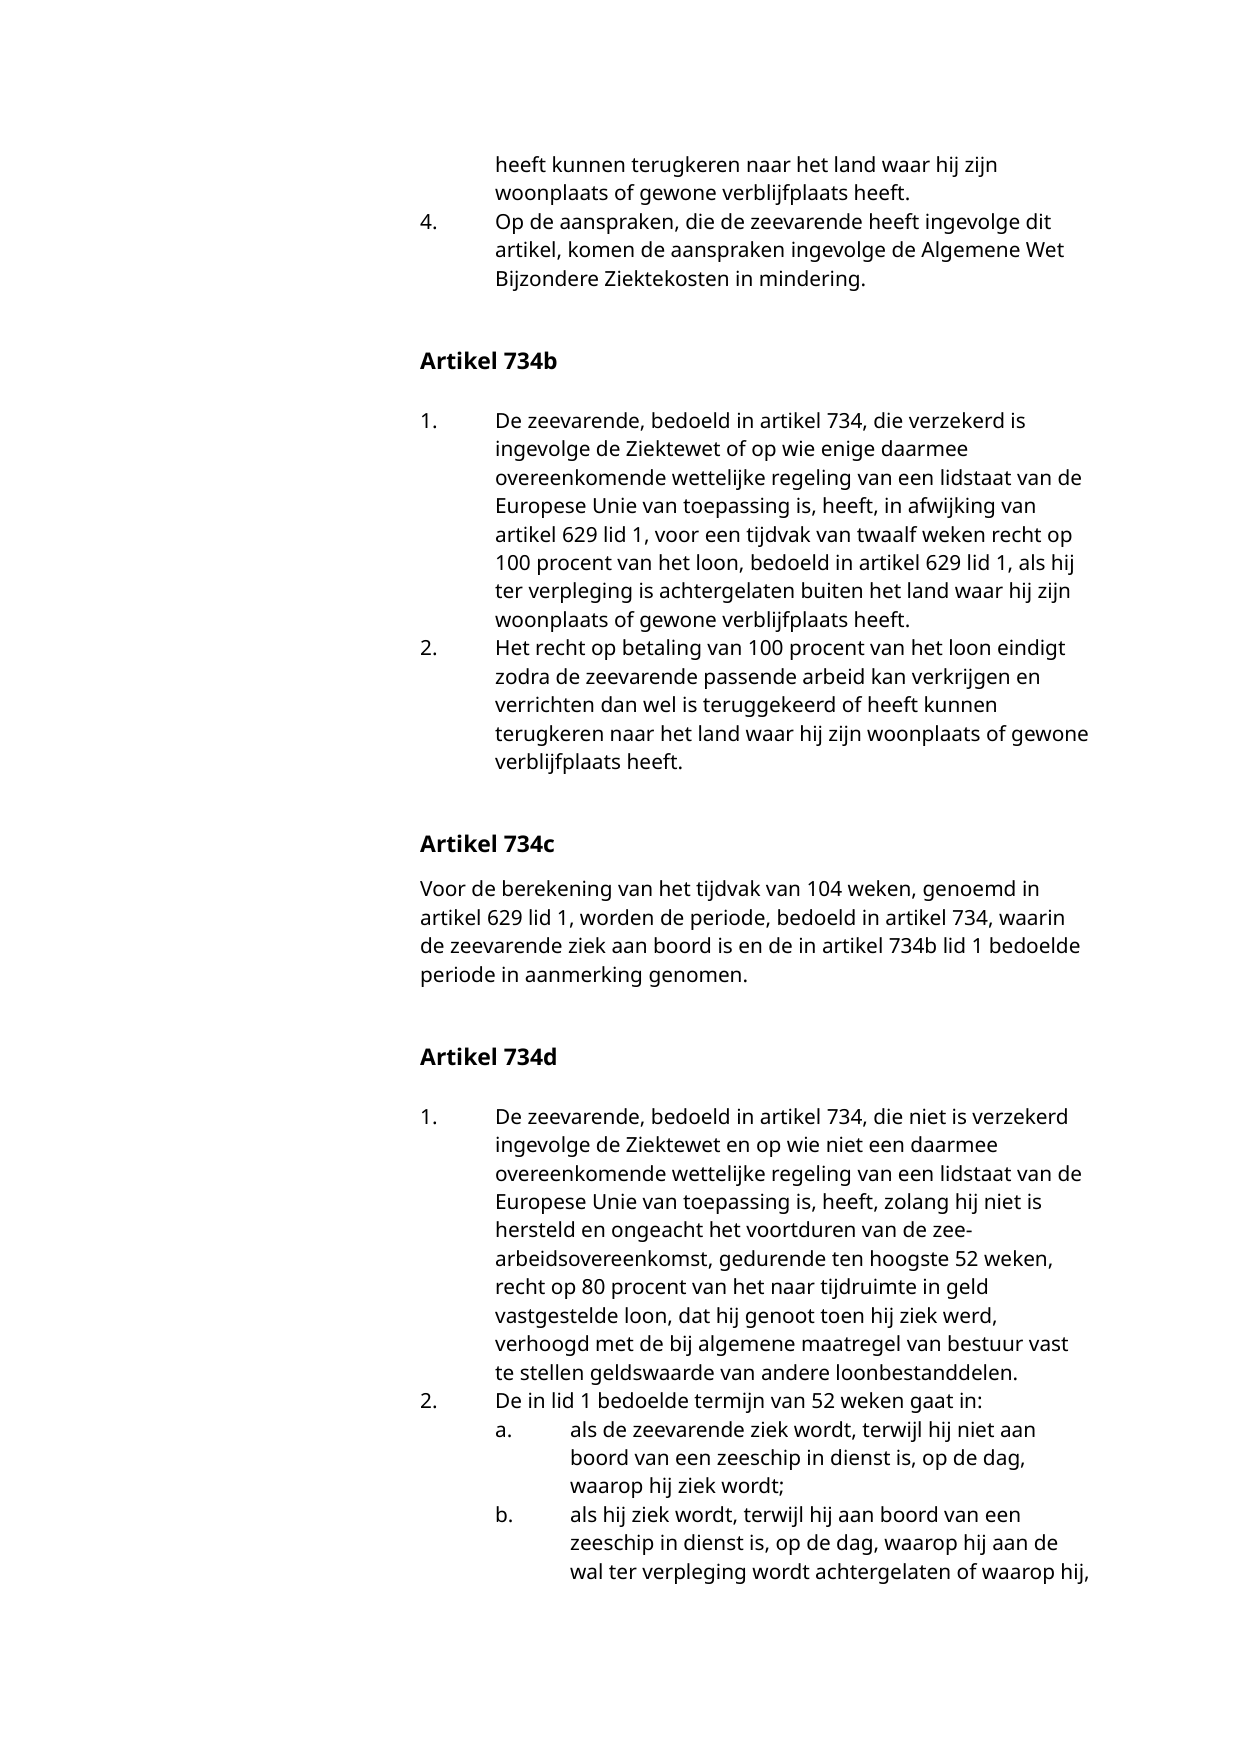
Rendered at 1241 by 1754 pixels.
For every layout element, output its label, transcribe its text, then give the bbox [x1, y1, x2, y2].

list heeft kunnen terugkeren naar het land waar hij zijn woonplaats of gewone verblijfplaats heeft. [420, 150, 1090, 207]
list Op de aanspraken, die de zeevarende heeft ingevolge dit artikel, komen de aanspraken ingevolge de Algemene Wet Bijzondere Ziektekosten in mindering. [420, 207, 1090, 292]
list De zeevarende, bedoeld in artikel 734, die niet is verzekerd ingevolge de Ziektewet en op wie niet een daarmee overeenkomende wettelijke regeling van een lidstaat van de Europese Unie van toepassing is, heeft, zolang hij niet is hersteld en ongeacht het voortduren van de zee-arbeidsovereenkomst, gedurende ten hoogste 52 weken, recht op 80 procent van het naar tijdruimte in geld vastgestelde loon, dat hij genoot toen hij ziek werd, verhoogd met de bij algemene maatregel van bestuur vast te stellen geldswaarde van andere loonbestanddelen. [420, 1102, 1090, 1386]
list De zeevarende, bedoeld in artikel 734, die verzekerd is ingevolge de Ziektewet of op wie enige daarmee overeenkomende wettelijke regeling van een lidstaat van de Europese Unie van toepassing is, heeft, in afwijking van artikel 629 lid 1, voor een tijdvak van twaalf weken recht op 100 procent van het loon, bedoeld in artikel 629 lid 1, als hij ter verpleging is achtergelaten buiten het land waar hij zijn woonplaats of gewone verblijfplaats heeft. [420, 406, 1090, 633]
text Voor de berekening van het tijdvak van 104 weken, genoemd in artikel 629 lid 1, worden de periode, bedoeld in artikel 734, waarin de zeevarende ziek aan boord is en de in artikel 734b lid 1 bedoelde periode in aanmerking genomen. [420, 874, 1090, 988]
subtitle Artikel 734b [420, 345, 1090, 376]
list Het recht op betaling van 100 procent van het loon eindigt zodra de zeevarende passende arbeid kan verkrijgen en verrichten dan wel is teruggekeerd of heeft kunnen terugkeren naar het land waar hij zijn woonplaats of gewone verblijfplaats heeft. [420, 633, 1090, 776]
subtitle Artikel 734c [420, 828, 1090, 859]
list De in lid 1 bedoelde termijn van 52 weken gaat in: [420, 1386, 1090, 1415]
list als de zeevarende ziek wordt, terwijl hij niet aan boord van een zeeschip in dienst is, op de dag, waarop hij ziek wordt; [495, 1415, 1090, 1500]
subtitle Artikel 734d [420, 1041, 1090, 1072]
list als hij ziek wordt, terwijl hij aan boord van een zeeschip in dienst is, op de dag, waarop hij aan de wal ter verpleging wordt achtergelaten of waarop hij, [495, 1500, 1090, 1585]
